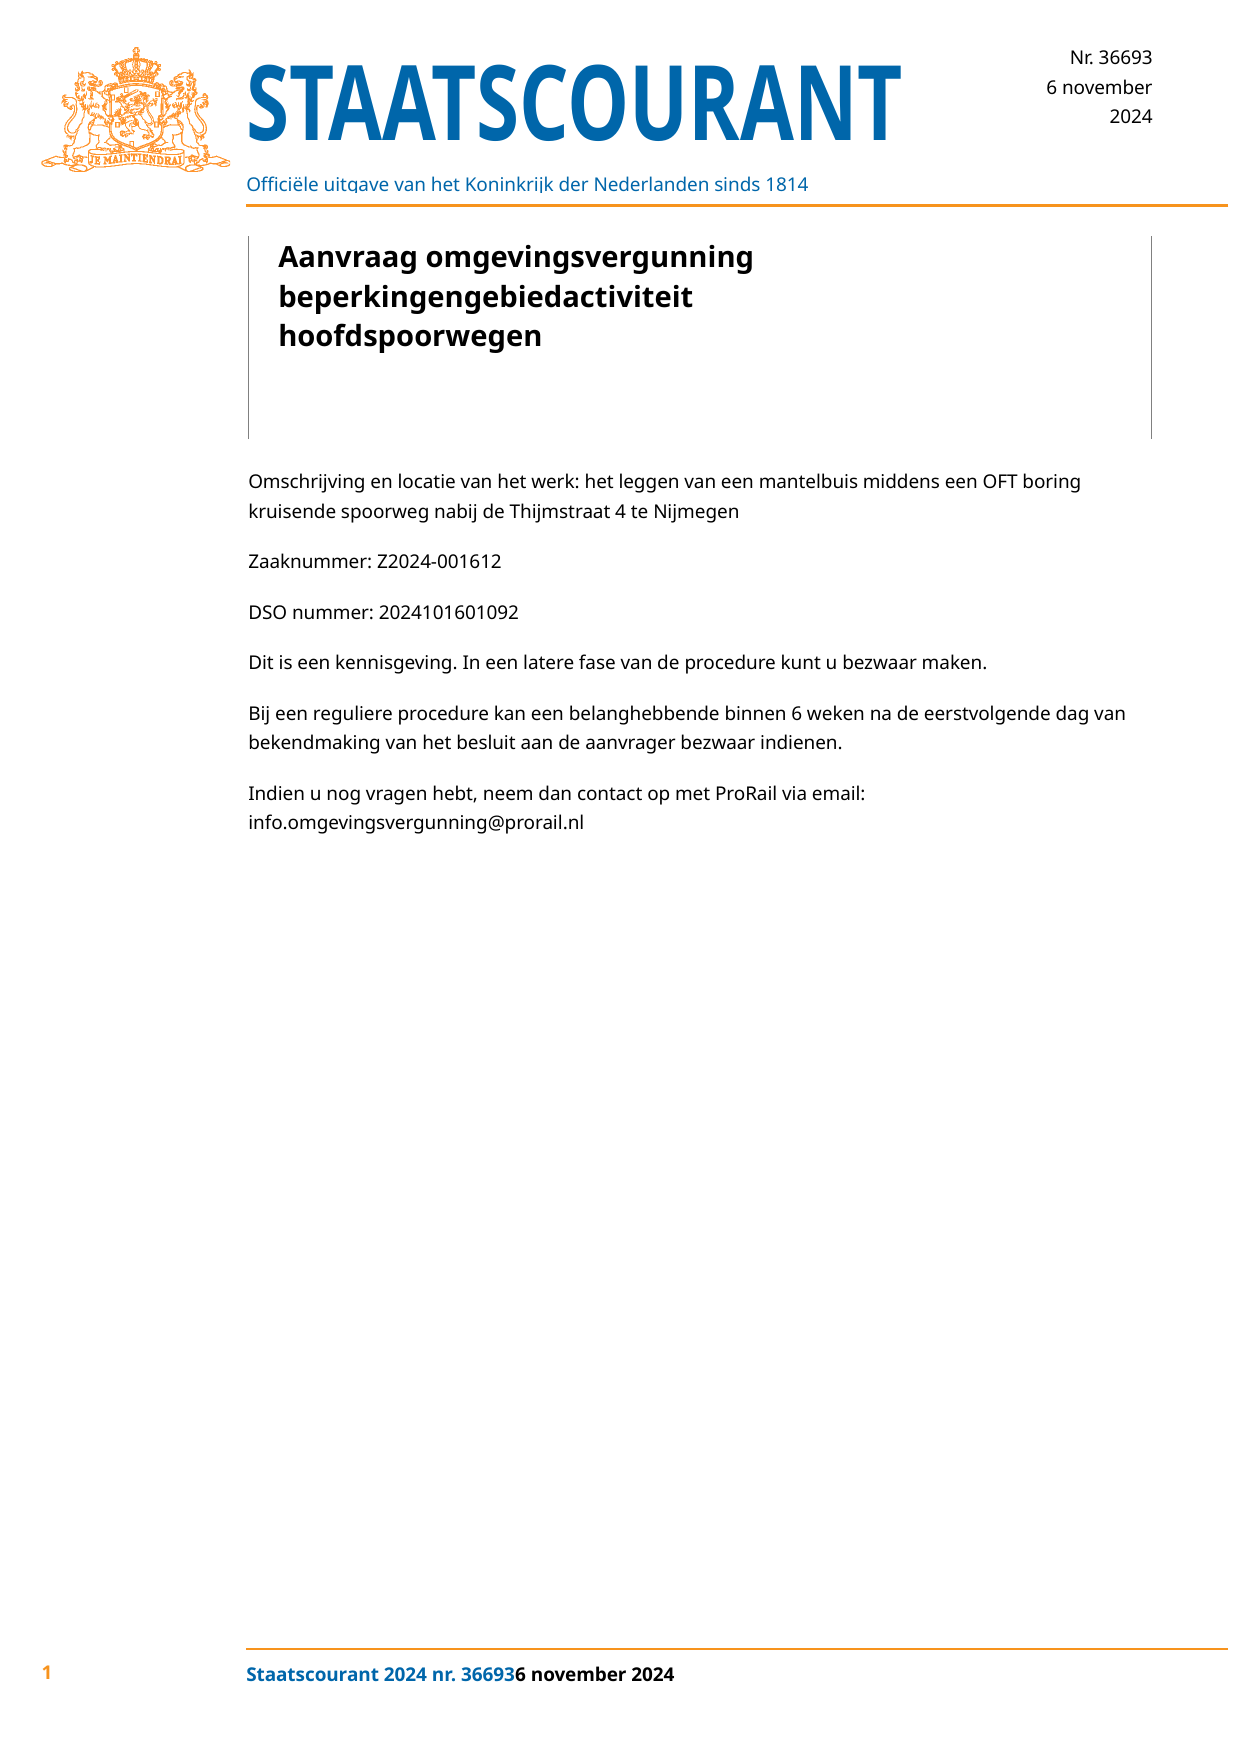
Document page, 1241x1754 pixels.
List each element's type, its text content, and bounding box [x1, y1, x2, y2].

picture [912, 236, 1090, 414]
text DSO nummer: 2024101601092 [248, 599, 1152, 625]
table_header Aanvraag omgevingsvergunning beperkingengebiedactiviteit hoofdspoorwegen [249, 236, 850, 439]
text Bij een reguliere procedure kan een belanghebbende binnen 6 weken na de eerstvolgende dag van bekendmaking van het besluit aan de aanvrager bezwaar indienen. [248, 700, 1152, 755]
text Indien u nog vragen hebt, neem dan contact op met ProRail via email: info.omgevingsvergunning@prorail.nl [248, 780, 1152, 835]
table_header [1090, 236, 1151, 413]
table_header [850, 414, 1151, 439]
text Omschrijving en locatie van het werk: het leggen van een mantelbuis middens een OFT boring kruisende spoorweg nabij de Thijmstraat 4 te Nijmegen [248, 469, 1152, 524]
table_header [850, 236, 912, 413]
text Zaaknummer: Z2024-001612 [248, 549, 1152, 574]
text Dit is een kennisgeving. In een latere fase van de procedure kunt u bezwaar maken. [248, 649, 1152, 675]
picture [41, 47, 231, 172]
